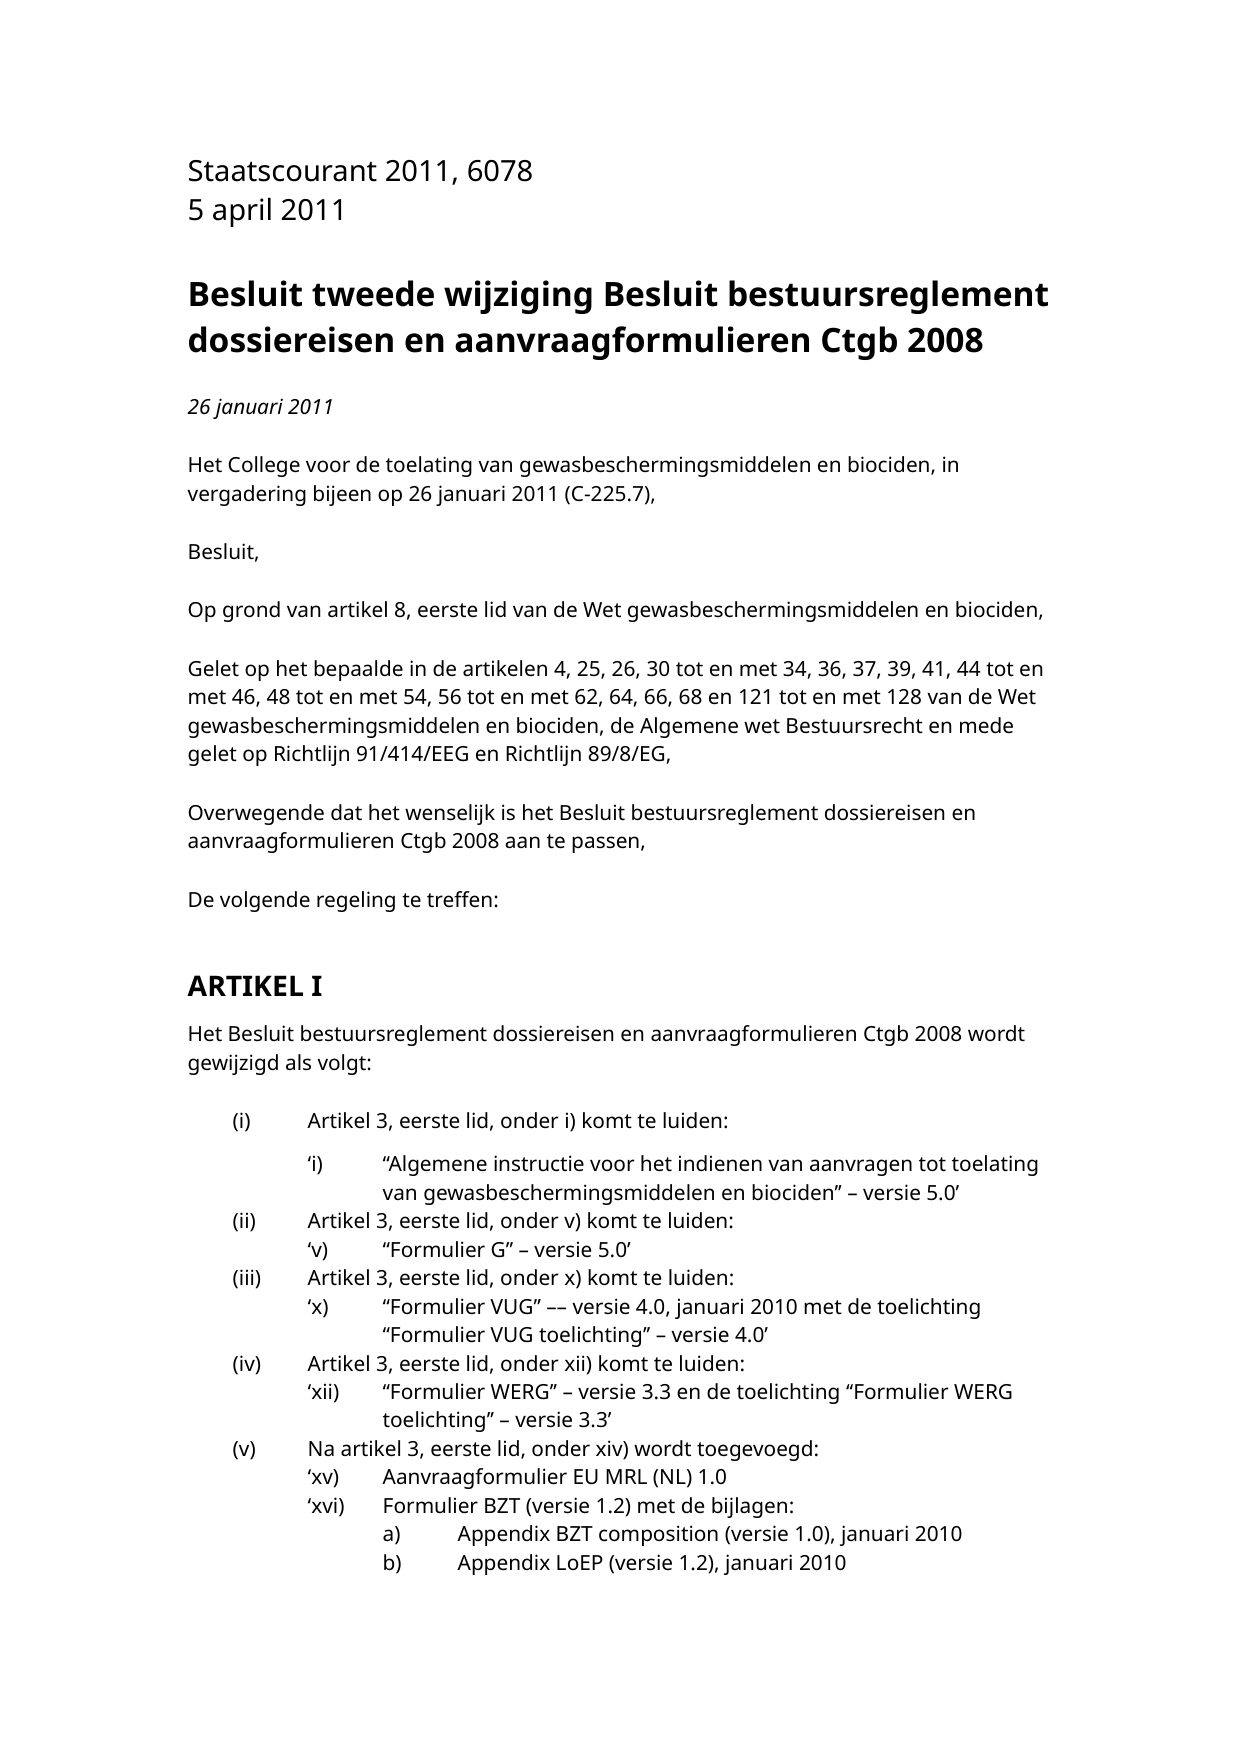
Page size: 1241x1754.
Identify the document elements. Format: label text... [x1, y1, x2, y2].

text Gelet op het bepaalde in de artikelen 4, 25, 26, 30 tot en met 34, 36, 37, 39, 41, 44 tot en met 46, 48 tot en met 54, 56 tot en met 62, 64, 66, 68 en 121 tot en met 128 van de Wet gewasbeschermingsmiddelen en biociden, de Algemene wet Bestuursrecht en mede gelet op Richtlijn 91/414/EEG en Richtlijn 89/8/EG, [187, 654, 1053, 768]
list Appendix LoEP (versie 1.2), januari 2010 [382, 1548, 1053, 1576]
list Artikel 3, eerste lid, onder v) komt te luiden: [232, 1206, 1053, 1235]
subtitle Besluit tweede wijziging Besluit bestuursreglement dossiereisen en aanvraagformulieren Ctgb 2008 [187, 271, 1053, 362]
text 5 april 2011 [187, 190, 1053, 229]
text Overwegende dat het wenselijk is het Besluit bestuursreglement dossiereisen en aanvraagformulieren Ctgb 2008 aan te passen, [187, 798, 1053, 855]
list Appendix BZT composition (versie 1.0), januari 2010 [382, 1519, 1053, 1548]
list ‘‘Algemene instructie voor het indienen van aanvragen tot toelating van gewasbeschermingsmiddelen en biociden’’ – versie 5.0’ [307, 1149, 1053, 1206]
list Na artikel 3, eerste lid, onder xiv) wordt toegevoegd: [232, 1434, 1053, 1462]
text Het College voor de toelating van gewasbeschermingsmiddelen en biociden, in vergadering bijeen op 26 januari 2011 (C-225.7), [187, 450, 1053, 507]
subtitle ARTIKEL I [187, 966, 1053, 1004]
text Het Besluit bestuursreglement dossiereisen en aanvraagformulieren Ctgb 2008 wordt gewijzigd als volgt: [187, 1019, 1053, 1076]
text 26 januari 2011 [187, 392, 1053, 420]
list ‘‘Formulier G’’ – versie 5.0’ [307, 1235, 1053, 1263]
list Artikel 3, eerste lid, onder i) komt te luiden: [232, 1106, 1053, 1134]
text Besluit, [187, 537, 1053, 566]
text De volgende regeling te treffen: [187, 885, 1053, 913]
list Formulier BZT (versie 1.2) met de bijlagen: [307, 1491, 1053, 1519]
text Staatscourant 2011, 6078 [187, 150, 1053, 190]
list Artikel 3, eerste lid, onder xii) komt te luiden: [232, 1349, 1053, 1377]
list Artikel 3, eerste lid, onder x) komt te luiden: [232, 1263, 1053, 1292]
list ‘‘Formulier WERG’’ – versie 3.3 en de toelichting ‘‘Formulier WERG toelichting’’ – versie 3.3’ [307, 1377, 1053, 1434]
list ‘‘Formulier VUG’’ –– versie 4.0, januari 2010 met de toelichting ‘‘Formulier VUG toelichting’’ – versie 4.0’ [307, 1292, 1053, 1349]
text Op grond van artikel 8, eerste lid van de Wet gewasbeschermingsmiddelen en biociden, [187, 596, 1053, 624]
list Aanvraagformulier EU MRL (NL) 1.0 [307, 1462, 1053, 1491]
